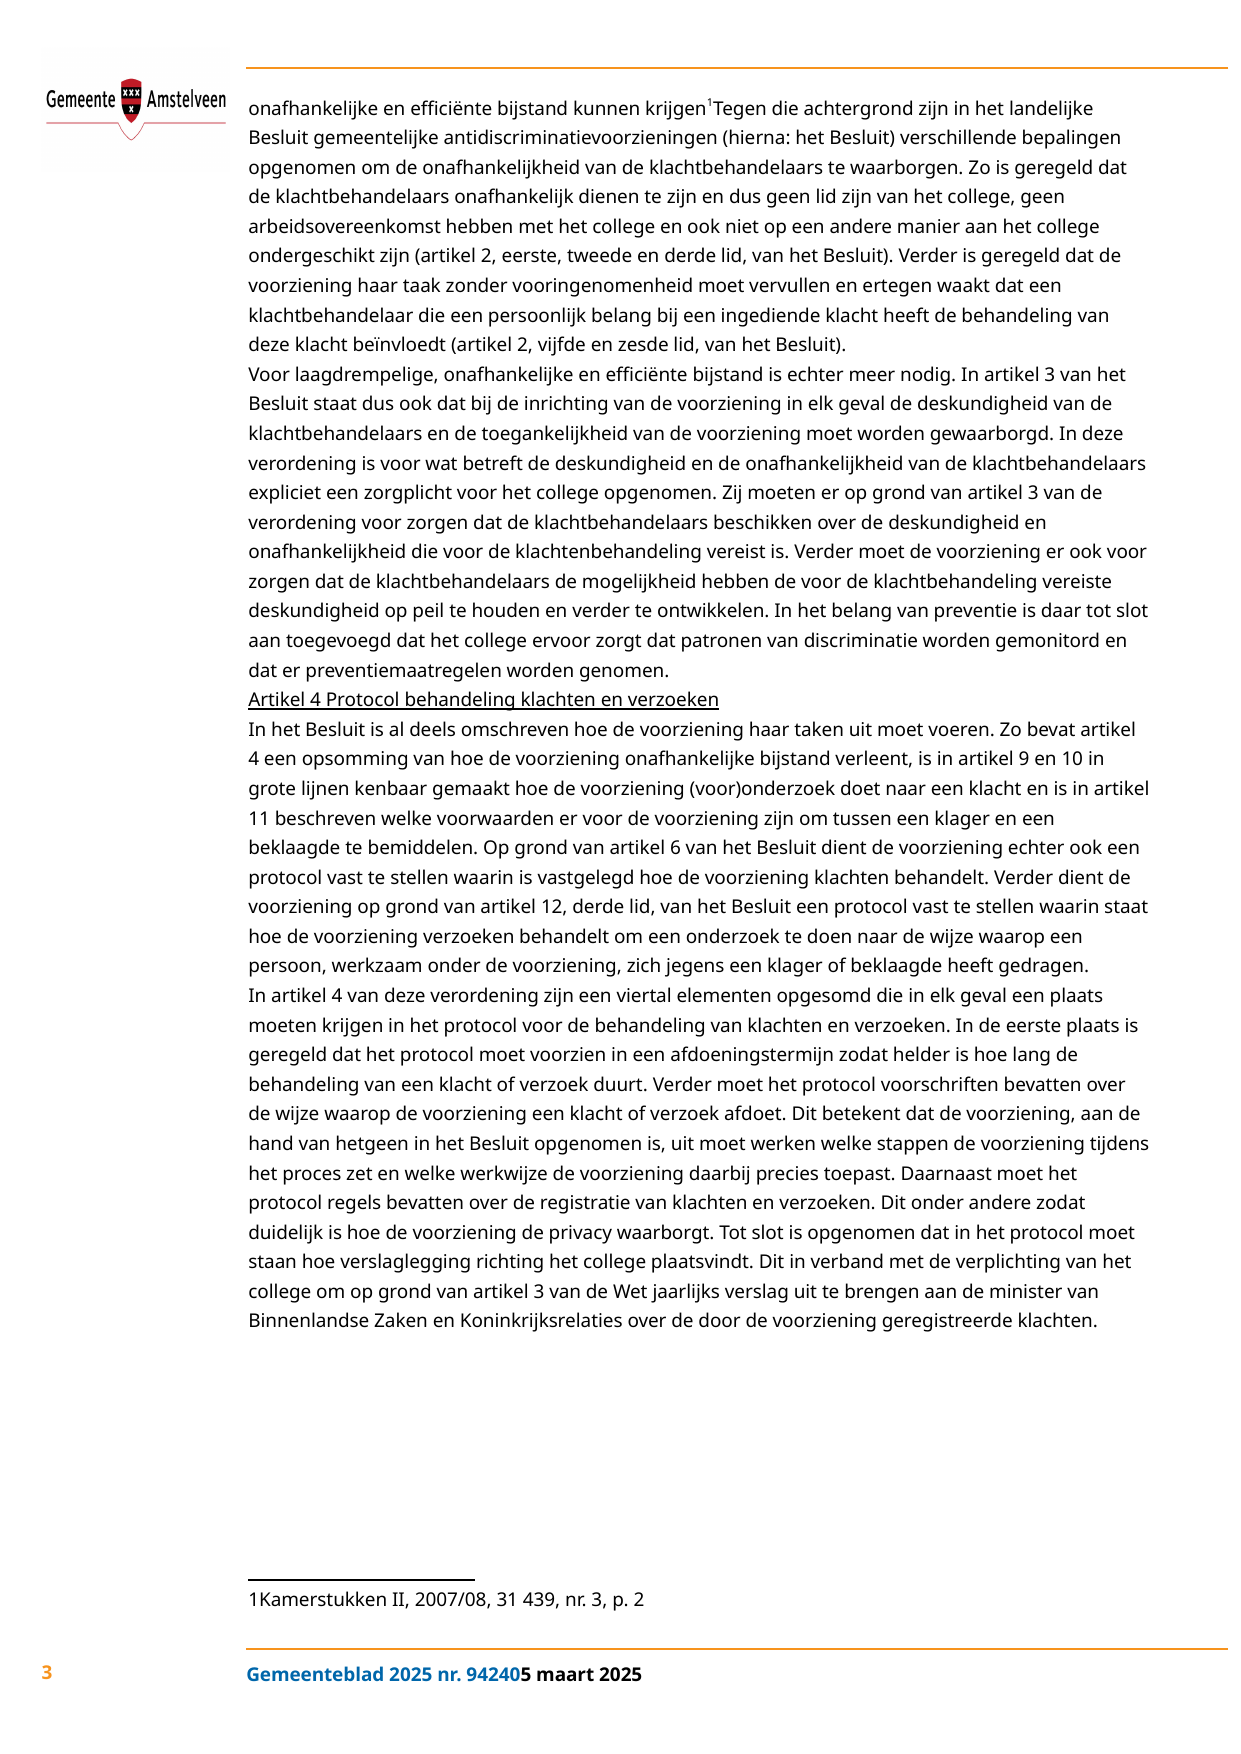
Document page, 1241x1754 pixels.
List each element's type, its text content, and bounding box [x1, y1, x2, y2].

text Voor laagdrempelige, onafhankelijke en efficiënte bijstand is echter meer nodig. In artikel 3 van het Besluit staat dus ook dat bij de inrichting van de voorziening in elk geval de deskundigheid van de klachtbehandelaars en de toegankelijkheid van de voorziening moet worden gewaarborgd. In deze verordening is voor wat betreft de deskundigheid en de onafhankelijkheid van de klachtbehandelaars expliciet een zorgplicht voor het college opgenomen. Zij moeten er op grond van artikel 3 van de verordening voor zorgen dat de klachtbehandelaars beschikken over de deskundigheid en onafhankelijkheid die voor de klachtenbehandeling vereist is. Verder moet de voorziening er ook voor zorgen dat de klachtbehandelaars de mogelijkheid hebben de voor de klachtbehandeling vereiste deskundigheid op peil te houden en verder te ontwikkelen. In het belang van preventie is daar tot slot aan toegevoegd dat het college ervoor zorgt dat patronen van discriminatie worden gemonitord en dat er preventiemaatregelen worden genomen. [248, 361, 1152, 683]
text onafhankelijke en efficiënte bijstand kunnen krijgenTegen die achtergrond zijn in het landelijke Besluit gemeentelijke antidiscriminatievoorzieningen (hierna: het Besluit) verschillende bepalingen opgenomen om de onafhankelijkheid van de klachtbehandelaars te waarborgen. Zo is geregeld dat de klachtbehandelaars onafhankelijk dienen te zijn en dus geen lid zijn van het college, geen arbeidsovereenkomst hebben met het college en ook niet op een andere manier aan het college ondergeschikt zijn (artikel 2, eerste, tweede en derde lid, van het Besluit). Verder is geregeld dat de voorziening haar taak zonder vooringenomenheid moet vervullen en ertegen waakt dat een klachtbehandelaar die een persoonlijk belang bij een ingediende klacht heeft de behandeling van deze klacht beïnvloedt (artikel 2, vijfde en zesde lid, van het Besluit). [248, 95, 1152, 357]
text In het Besluit is al deels omschreven hoe de voorziening haar taken uit moet voeren. Zo bevat artikel 4 een opsomming van hoe de voorziening onafhankelijke bijstand verleent, is in artikel 9 en 10 in grote lijnen kenbaar gemaakt hoe de voorziening (voor)onderzoek doet naar een klacht en is in artikel 11 beschreven welke voorwaarden er voor de voorziening zijn om tussen een klager en een beklaagde te bemiddelen. Op grond van artikel 6 van het Besluit dient de voorziening echter ook een protocol vast te stellen waarin is vastgelegd hoe de voorziening klachten behandelt. Verder dient de voorziening op grond van artikel 12, derde lid, van het Besluit een protocol vast te stellen waarin staat hoe de voorziening verzoeken behandelt om een onderzoek te doen naar de wijze waarop een persoon, werkzaam onder de voorziening, zich jegens een klager of beklaagde heeft gedragen. [248, 716, 1152, 978]
text Kamerstukken II, 2007/08, 31 439, nr. 3, p. 2 [248, 1586, 1152, 1612]
picture [41, 47, 231, 172]
text In artikel 4 van deze verordening zijn een viertal elementen opgesomd die in elk geval een plaats moeten krijgen in het protocol voor de behandeling van klachten en verzoeken. In de eerste plaats is geregeld dat het protocol moet voorzien in een afdoeningstermijn zodat helder is hoe lang de behandeling van een klacht of verzoek duurt. Verder moet het protocol voorschriften bevatten over de wijze waarop de voorziening een klacht of verzoek afdoet. Dit betekent dat de voorziening, aan de hand van hetgeen in het Besluit opgenomen is, uit moet werken welke stappen de voorziening tijdens het proces zet en welke werkwijze de voorziening daarbij precies toepast. Daarnaast moet het protocol regels bevatten over de registratie van klachten en verzoeken. Dit onder andere zodat duidelijk is hoe de voorziening de privacy waarborgt. Tot slot is opgenomen dat in het protocol moet staan hoe verslaglegging richting het college plaatsvindt. Dit in verband met de verplichting van het college om op grond van artikel 3 van de Wet jaarlijks verslag uit te brengen aan de minister van Binnenlandse Zaken en Koninkrijksrelaties over de door de voorziening geregistreerde klachten. [248, 982, 1152, 1333]
text Artikel 4 Protocol behandeling klachten en verzoeken [248, 686, 1152, 712]
